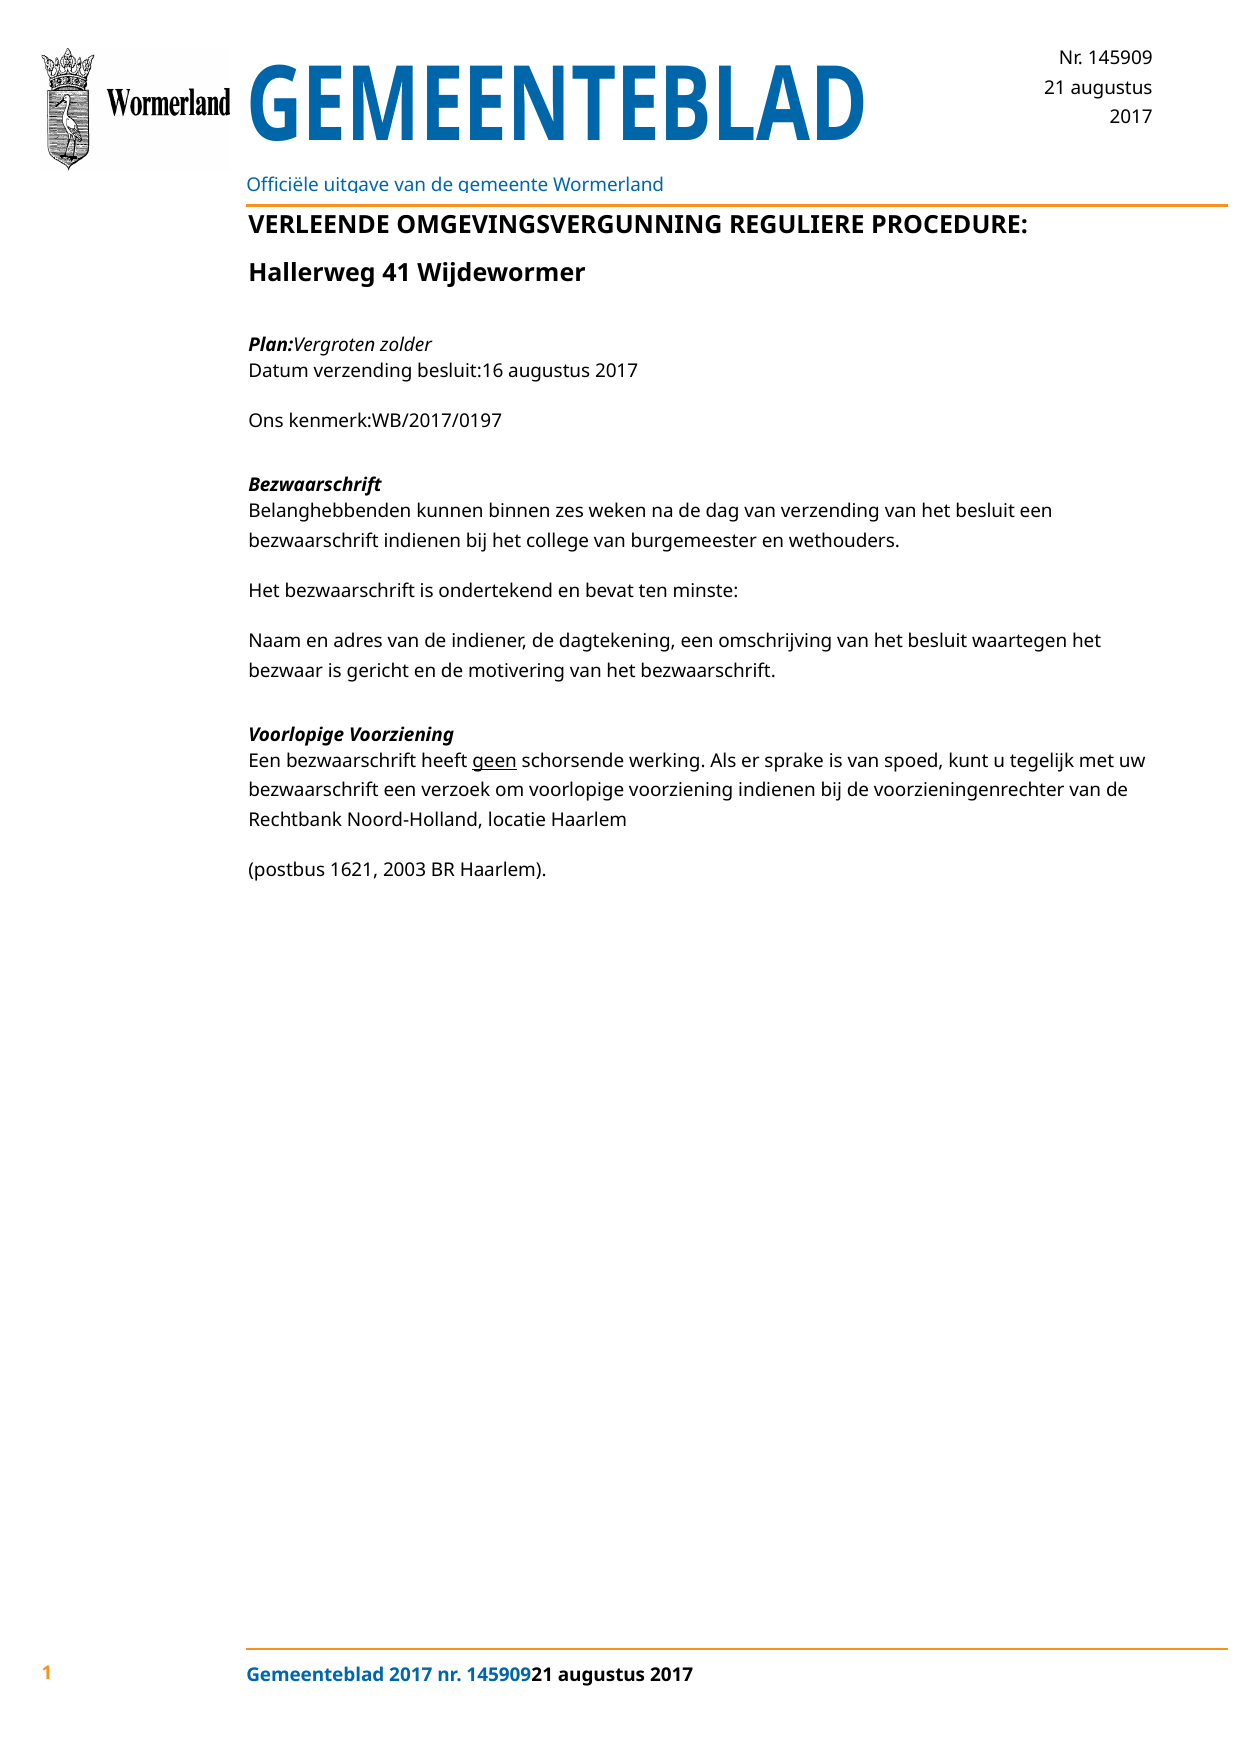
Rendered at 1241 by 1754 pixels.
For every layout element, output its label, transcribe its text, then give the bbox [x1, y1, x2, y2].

text Plan:Vergroten zolder [248, 331, 1152, 357]
picture [41, 47, 231, 172]
text Bezwaarschrift [248, 472, 1152, 497]
text VERLEENDE OMGEVINGSVERGUNNING REGULIERE PROCEDURE: Hallerweg 41 Wijdewormer [248, 207, 1152, 288]
text (postbus 1621, 2003 BR Haarlem). [248, 857, 1152, 882]
text Voorlopige Voorziening [248, 721, 1152, 747]
text Datum verzending besluit:16 augustus 2017 [248, 357, 1152, 383]
text Een bezwaarschrift heeft geen schorsende werking. Als er sprake is van spoed, kunt u tegelijk met uw bezwaarschrift een verzoek om voorlopige voorziening indienen bij de voorzieningenrechter van de Rechtbank Noord-Holland, locatie Haarlem [248, 747, 1152, 832]
text Naam en adres van de indiener, de dagtekening, een omschrijving van het besluit waartegen het bezwaar is gericht en de motivering van het bezwaarschrift. [248, 628, 1152, 683]
text Het bezwaarschrift is ondertekend en bevat ten minste: [248, 577, 1152, 603]
text Belanghebbenden kunnen binnen zes weken na de dag van verzending van het besluit een bezwaarschrift indienen bij het college van burgemeester en wethouders. [248, 497, 1152, 553]
text Ons kenmerk:WB/2017/0197 [248, 408, 1152, 433]
